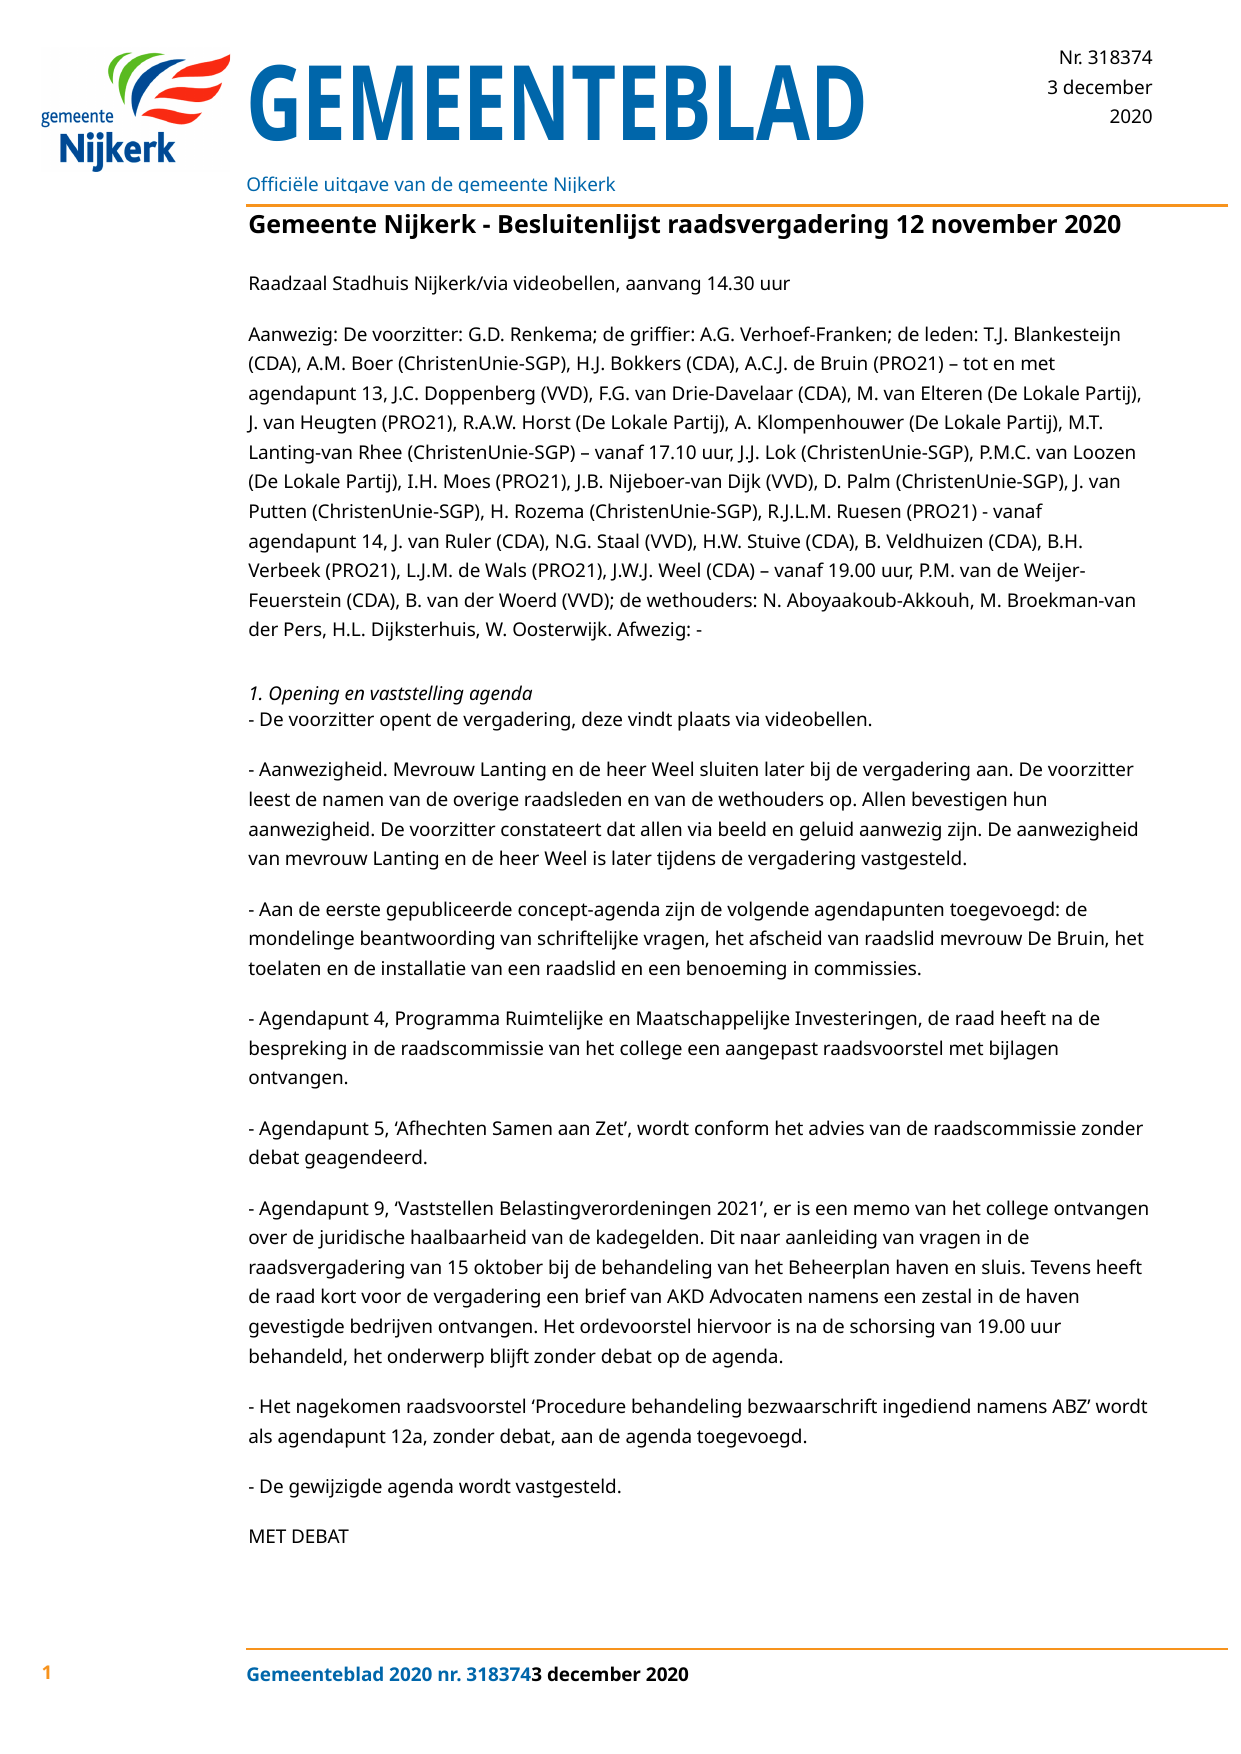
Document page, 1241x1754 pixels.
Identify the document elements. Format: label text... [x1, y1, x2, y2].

text - Agendapunt 9, ‘Vaststellen Belastingverordeningen 2021’, er is een memo van het college ontvangen over de juridische haalbaarheid van de kadegelden. Dit naar aanleiding van vragen in de raadsvergadering van 15 oktober bij de behandeling van het Beheerplan haven en sluis. Tevens heeft de raad kort voor de vergadering een brief van AKD Advocaten namens een zestal in de haven gevestigde bedrijven ontvangen. Het ordevoorstel hiervoor is na de schorsing van 19.00 uur behandeld, het onderwerp blijft zonder debat op de agenda. [248, 1195, 1152, 1369]
text - De voorzitter opent de vergadering, deze vindt plaats via videobellen. [248, 706, 1152, 732]
text - De gewijzigde agenda wordt vastgesteld. [248, 1473, 1152, 1499]
text - Aan de eerste gepubliceerde concept-agenda zijn de volgende agendapunten toegevoegd: de mondelinge beantwoording van schriftelijke vragen, het afscheid van raadslid mevrouw De Bruin, het toelaten en de installatie van een raadslid en een benoeming in commissies. [248, 896, 1152, 981]
text - Agendapunt 5, ‘Afhechten Samen aan Zet’, wordt conform het advies van de raadscommissie zonder debat geagendeerd. [248, 1115, 1152, 1170]
text Raadzaal Stadhuis Nijkerk/via videobellen, aanvang 14.30 uur [248, 270, 1152, 296]
text - Agendapunt 4, Programma Ruimtelijke en Maatschappelijke Investeringen, de raad heeft na de bespreking in de raadscommissie van het college een aangepast raadsvoorstel met bijlagen ontvangen. [248, 1005, 1152, 1090]
picture [41, 47, 231, 172]
text Gemeente Nijkerk - Besluitenlijst raadsvergadering 12 november 2020 [248, 207, 1152, 241]
text Aanwezig: De voorzitter: G.D. Renkema; de griffier: A.G. Verhoef-Franken; de leden: T.J. Blankesteijn (CDA), A.M. Boer (ChristenUnie-SGP), H.J. Bokkers (CDA), A.C.J. de Bruin (PRO21) – tot en met agendapunt 13, J.C. Doppenberg (VVD), F.G. van Drie-Davelaar (CDA), M. van Elteren (De Lokale Partij), J. van Heugten (PRO21), R.A.W. Horst (De Lokale Partij), A. Klompenhouwer (De Lokale Partij), M.T. Lanting-van Rhee (ChristenUnie-SGP) – vanaf 17.10 uur, J.J. Lok (ChristenUnie-SGP), P.M.C. van Loozen (De Lokale Partij), I.H. Moes (PRO21), J.B. Nijeboer-van Dijk (VVD), D. Palm (ChristenUnie-SGP), J. van Putten (ChristenUnie-SGP), H. Rozema (ChristenUnie-SGP), R.J.L.M. Ruesen (PRO21) - vanaf agendapunt 14, J. van Ruler (CDA), N.G. Staal (VVD), H.W. Stuive (CDA), B. Veldhuizen (CDA), B.H. Verbeek (PRO21), L.J.M. de Wals (PRO21), J.W.J. Weel (CDA) – vanaf 19.00 uur, P.M. van de Weijer-Feuerstein (CDA), B. van der Woerd (VVD); de wethouders: N. Aboyaakoub-Akkouh, M. Broekman-van der Pers, H.L. Dijksterhuis, W. Oosterwijk. Afwezig: - [248, 321, 1152, 642]
text 1. Opening en vaststelling agenda [248, 681, 1152, 706]
text - Het nagekomen raadsvoorstel ‘Procedure behandeling bezwaarschrift ingediend namens ABZ’ wordt als agendapunt 12a, zonder debat, aan de agenda toegevoegd. [248, 1393, 1152, 1449]
text MET DEBAT [248, 1524, 1152, 1549]
text - Aanwezigheid. Mevrouw Lanting en de heer Weel sluiten later bij de vergadering aan. De voorzitter leest de namen van de overige raadsleden en van de wethouders op. Allen bevestigen hun aanwezigheid. De voorzitter constateert dat allen via beeld en geluid aanwezig zijn. De aanwezigheid van mevrouw Lanting en de heer Weel is later tijdens de vergadering vastgesteld. [248, 757, 1152, 871]
